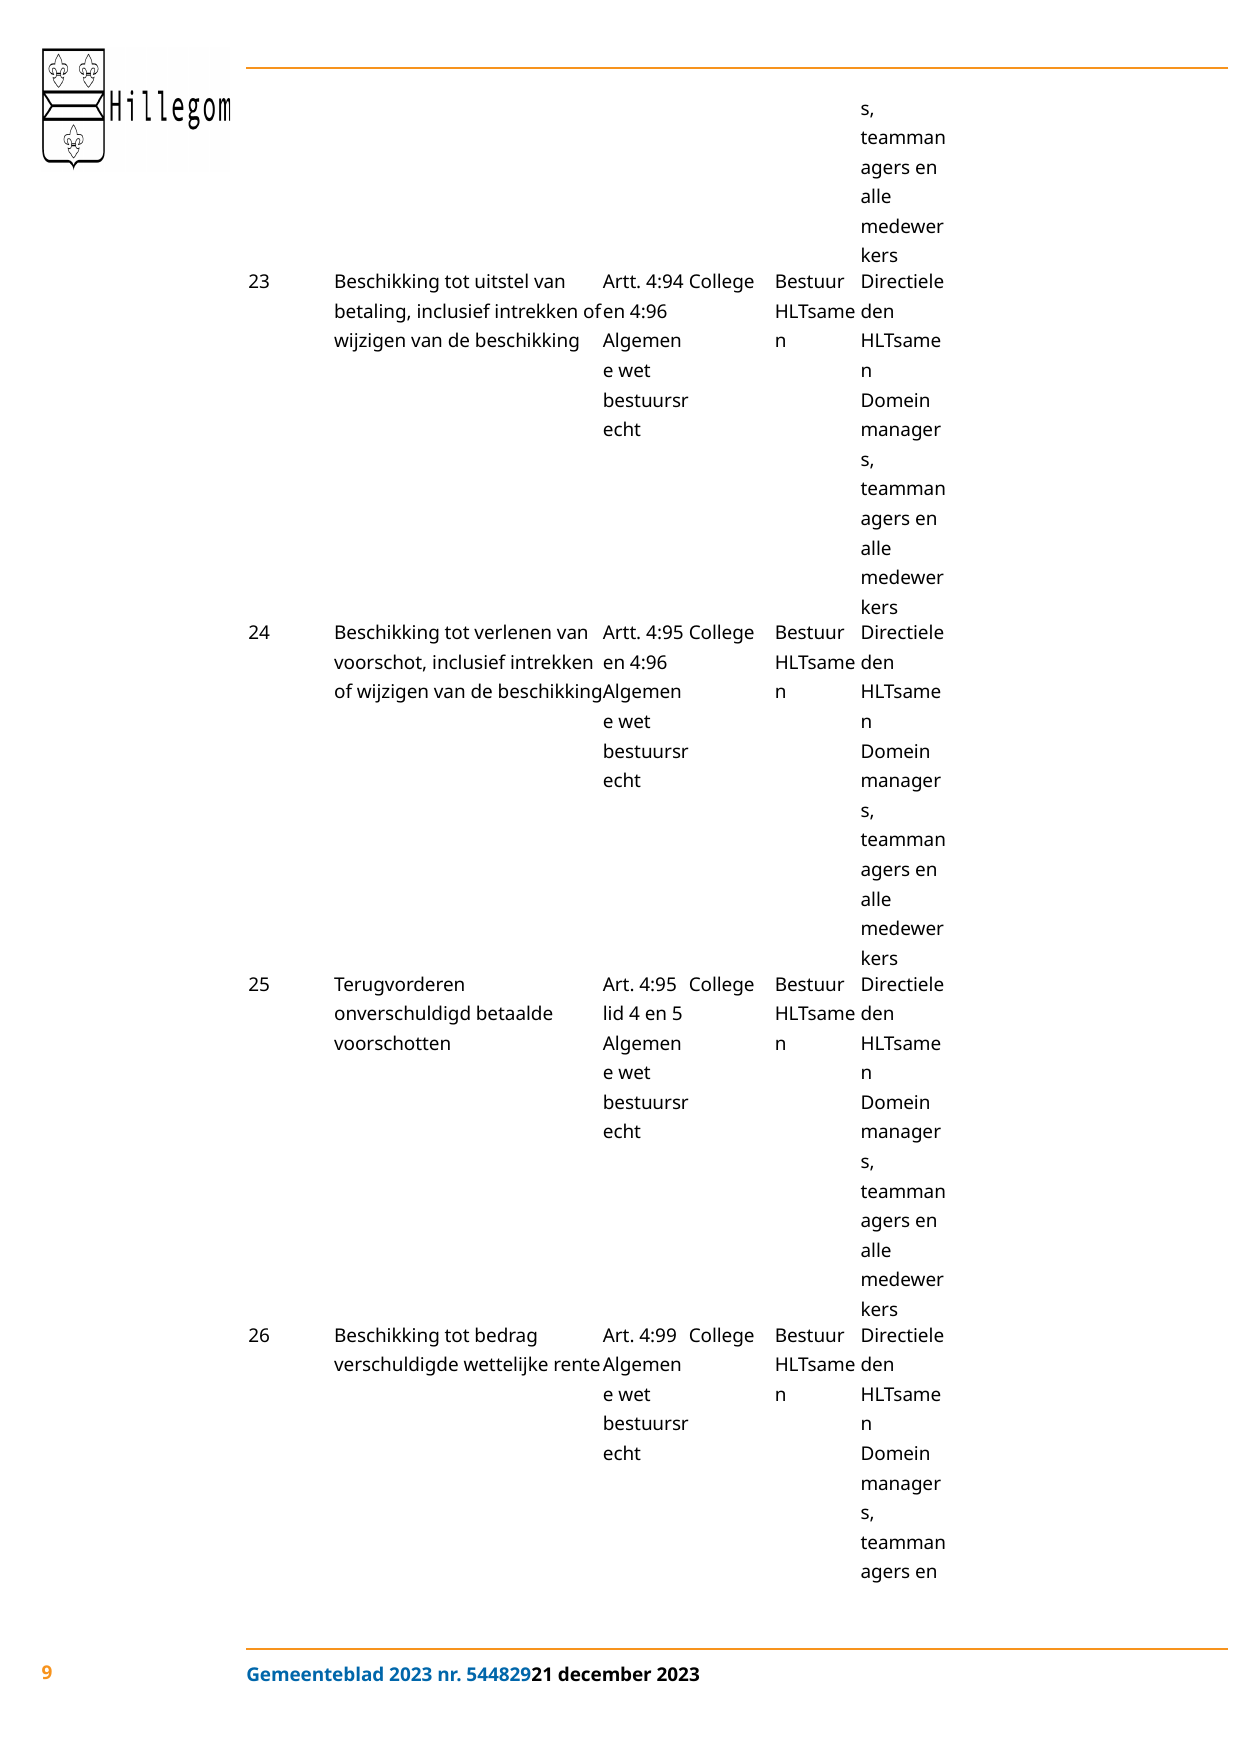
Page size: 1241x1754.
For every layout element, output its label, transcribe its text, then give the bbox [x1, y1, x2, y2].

table_cell [946, 269, 1066, 619]
table_cell 26 [248, 1322, 334, 1584]
table_cell Directieleden HLTsamen Domeinmanagers, teammanagers en alle medewerkers [860, 971, 946, 1322]
table_cell [946, 95, 1066, 268]
table_cell [248, 95, 334, 268]
table_cell [1066, 95, 1152, 268]
table_cell Art. 4:99 Algemene wet bestuursrecht [603, 1322, 688, 1584]
table_cell Bestuur HLTsamen [775, 620, 860, 971]
table_cell College [689, 971, 774, 1322]
table_cell s, teammanagers en alle medewerkers [860, 95, 946, 268]
table_cell Terugvorderen onverschuldigd betaalde voorschotten [334, 971, 603, 1322]
table_cell 24 [248, 620, 334, 971]
table_cell Bestuur HLTsamen [775, 1322, 860, 1584]
table_cell Directieleden HLTsamen Domeinmanagers, teammanagers en alle medewerkers [860, 269, 946, 619]
table_cell Beschikking tot bedrag verschuldigde wettelijke rente [334, 1322, 603, 1584]
table_cell College [689, 269, 774, 619]
table_cell 25 [248, 971, 334, 1322]
table_cell [334, 95, 603, 268]
table_cell [1066, 620, 1152, 971]
table_cell College [689, 620, 774, 971]
table_cell [946, 1322, 1066, 1584]
table_cell Artt. 4:94 en 4:96 Algemene wet bestuursrecht [603, 269, 688, 619]
table_cell Artt. 4:95 en 4:96 Algemene wet bestuursrecht [603, 620, 688, 971]
table_cell Beschikking tot verlenen van voorschot, inclusief intrekken of wijzigen van de beschikking [334, 620, 603, 971]
table_cell Beschikking tot uitstel van betaling, inclusief intrekken of wijzigen van de beschikking [334, 269, 603, 619]
table_cell Directieleden HLTsamen Domeinmanagers, teammanagers en [860, 1322, 946, 1584]
table_cell [946, 971, 1066, 1322]
table_cell College [689, 1322, 774, 1584]
table_cell Bestuur HLTsamen [775, 971, 860, 1322]
table_cell Bestuur HLTsamen [775, 269, 860, 619]
table_cell [603, 95, 688, 268]
table_cell 23 [248, 269, 334, 619]
table_cell [775, 95, 860, 268]
table_cell [1066, 269, 1152, 619]
table_cell Directieleden HLTsamen Domeinmanagers, teammanagers en alle medewerkers [860, 620, 946, 971]
table_cell [946, 620, 1066, 971]
table_cell [689, 95, 774, 268]
table_cell [1066, 1322, 1152, 1584]
table_cell Art. 4:95 lid 4 en 5 Algemene wet bestuursrecht [603, 971, 688, 1322]
picture [41, 47, 231, 172]
table_cell [1066, 971, 1152, 1322]
